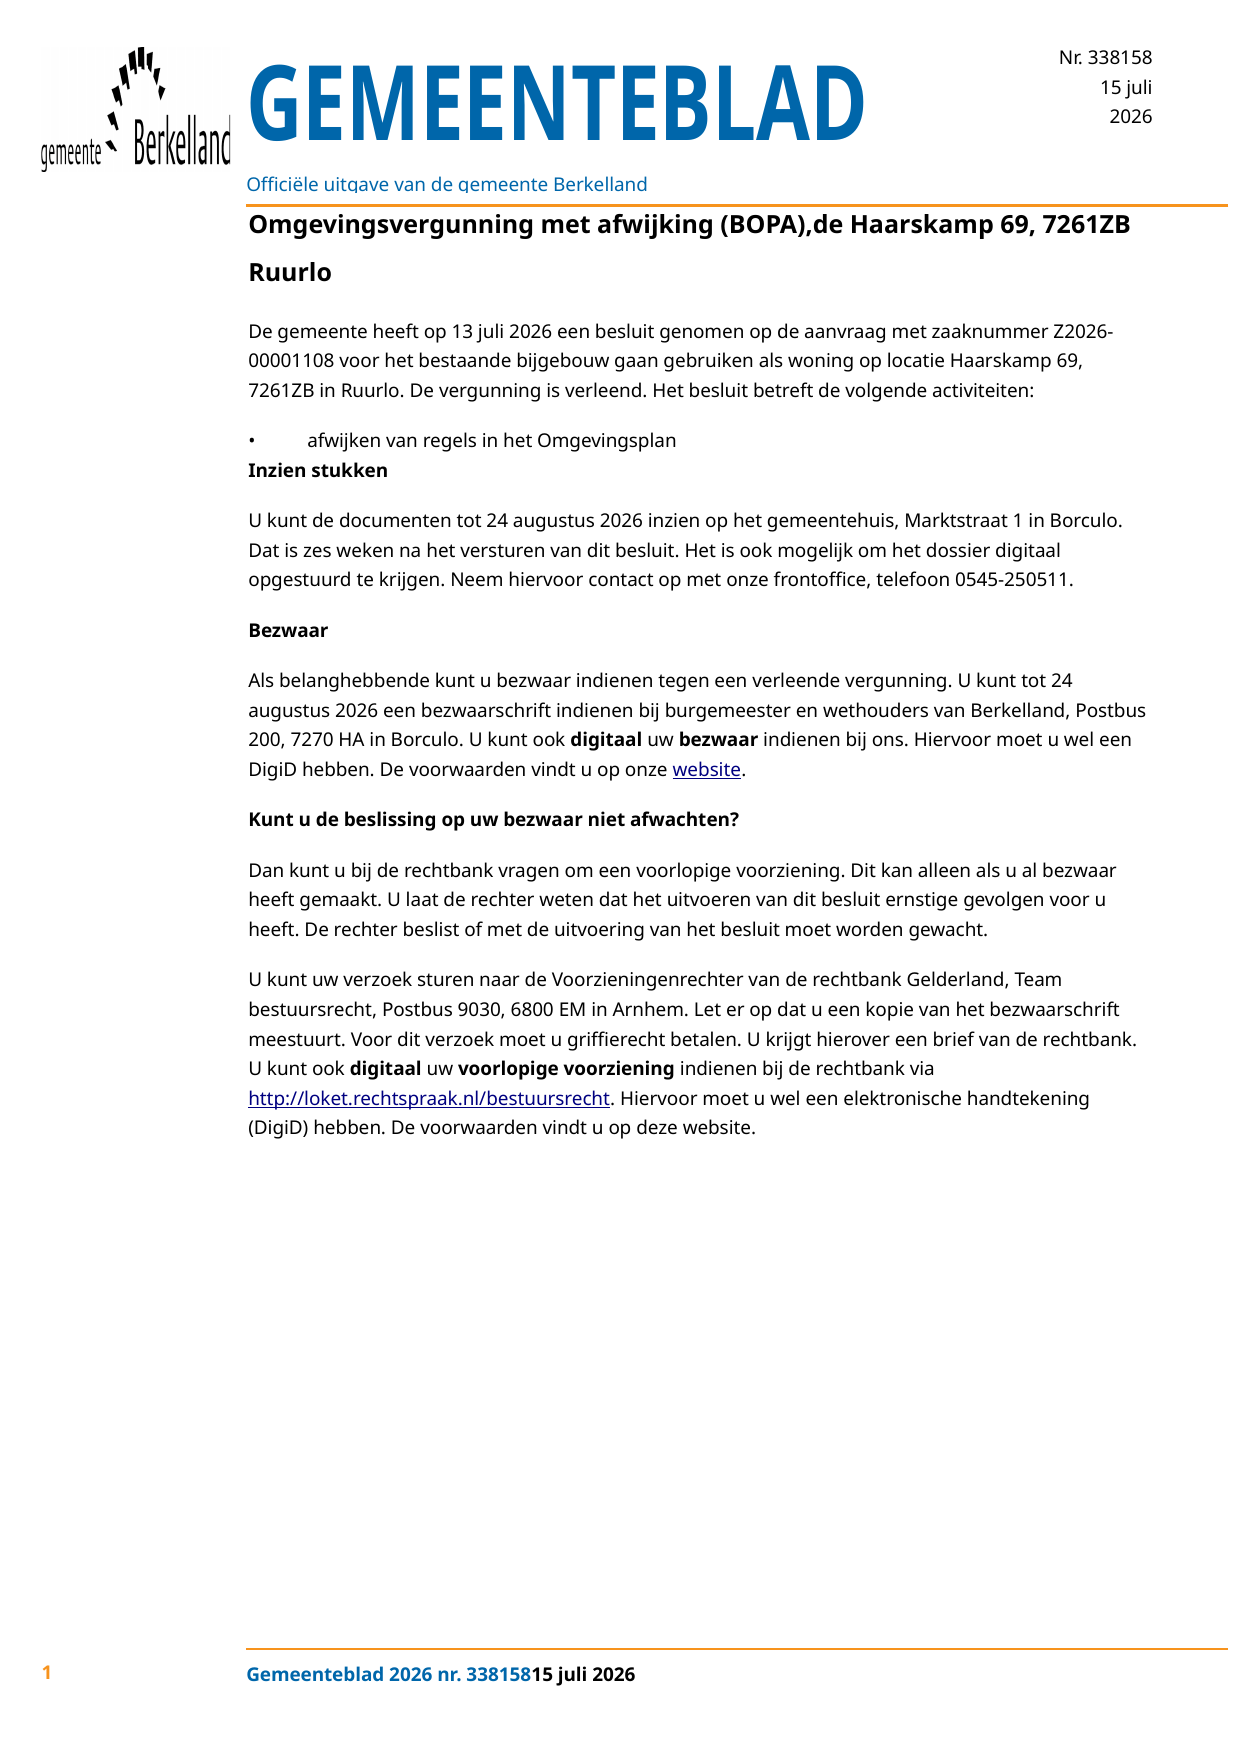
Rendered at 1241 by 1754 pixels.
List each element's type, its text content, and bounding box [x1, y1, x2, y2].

text Inzien stukken [248, 457, 1152, 483]
list afwijken van regels in het Omgevingsplan [248, 427, 1152, 453]
text Bezwaar [248, 617, 1152, 643]
text Kunt u de beslissing op uw bezwaar niet afwachten? [248, 807, 1152, 832]
text U kunt de documenten tot 24 augustus 2026 inzien op het gemeentehuis, Marktstraat 1 in Borculo. Dat is zes weken na het versturen van dit besluit. Het is ook mogelijk om het dossier digitaal opgestuurd te krijgen. Neem hiervoor contact op met onze frontoffice, telefoon 0545-250511. [248, 507, 1152, 592]
text Dan kunt u bij de rechtbank vragen om een voorlopige voorziening. Dit kan alleen als u al bezwaar heeft gemaakt. U laat de rechter weten dat het uitvoeren van dit besluit ernstige gevolgen voor u heeft. De rechter beslist of met de uitvoering van het besluit moet worden gewacht. [248, 857, 1152, 942]
text De gemeente heeft op 13 juli 2026 een besluit genomen op de aanvraag met zaaknummer Z2026-00001108 voor het bestaande bijgebouw gaan gebruiken als woning op locatie Haarskamp 69, 7261ZB in Ruurlo. De vergunning is verleend. Het besluit betreft de volgende activiteiten: [248, 318, 1152, 403]
text U kunt uw verzoek sturen naar de Voorzieningenrechter van de rechtbank Gelderland, Team bestuursrecht, Postbus 9030, 6800 EM in Arnhem. Let er op dat u een kopie van het bezwaarschrift meestuurt. Voor dit verzoek moet u griffierecht betalen. U krijgt hierover een brief van de rechtbank. U kunt ook digitaal uw voorlopige voorziening indienen bij de rechtbank via http://loket.rechtspraak.nl/bestuursrecht. Hiervoor moet u wel een elektronische handtekening (DigiD) hebben. De voorwaarden vindt u op deze website. [248, 967, 1152, 1140]
picture [41, 47, 231, 172]
text Als belanghebbende kunt u bezwaar indienen tegen een verleende vergunning. U kunt tot 24 augustus 2026 een bezwaarschrift indienen bij burgemeester en wethouders van Berkelland, Postbus 200, 7270 HA in Borculo. U kunt ook digitaal uw bezwaar indienen bij ons. Hiervoor moet u wel een DigiD hebben. De voorwaarden vindt u op onze website. [248, 667, 1152, 782]
text Omgevingsvergunning met afwijking (BOPA),de Haarskamp 69, 7261ZB Ruurlo [248, 207, 1152, 288]
